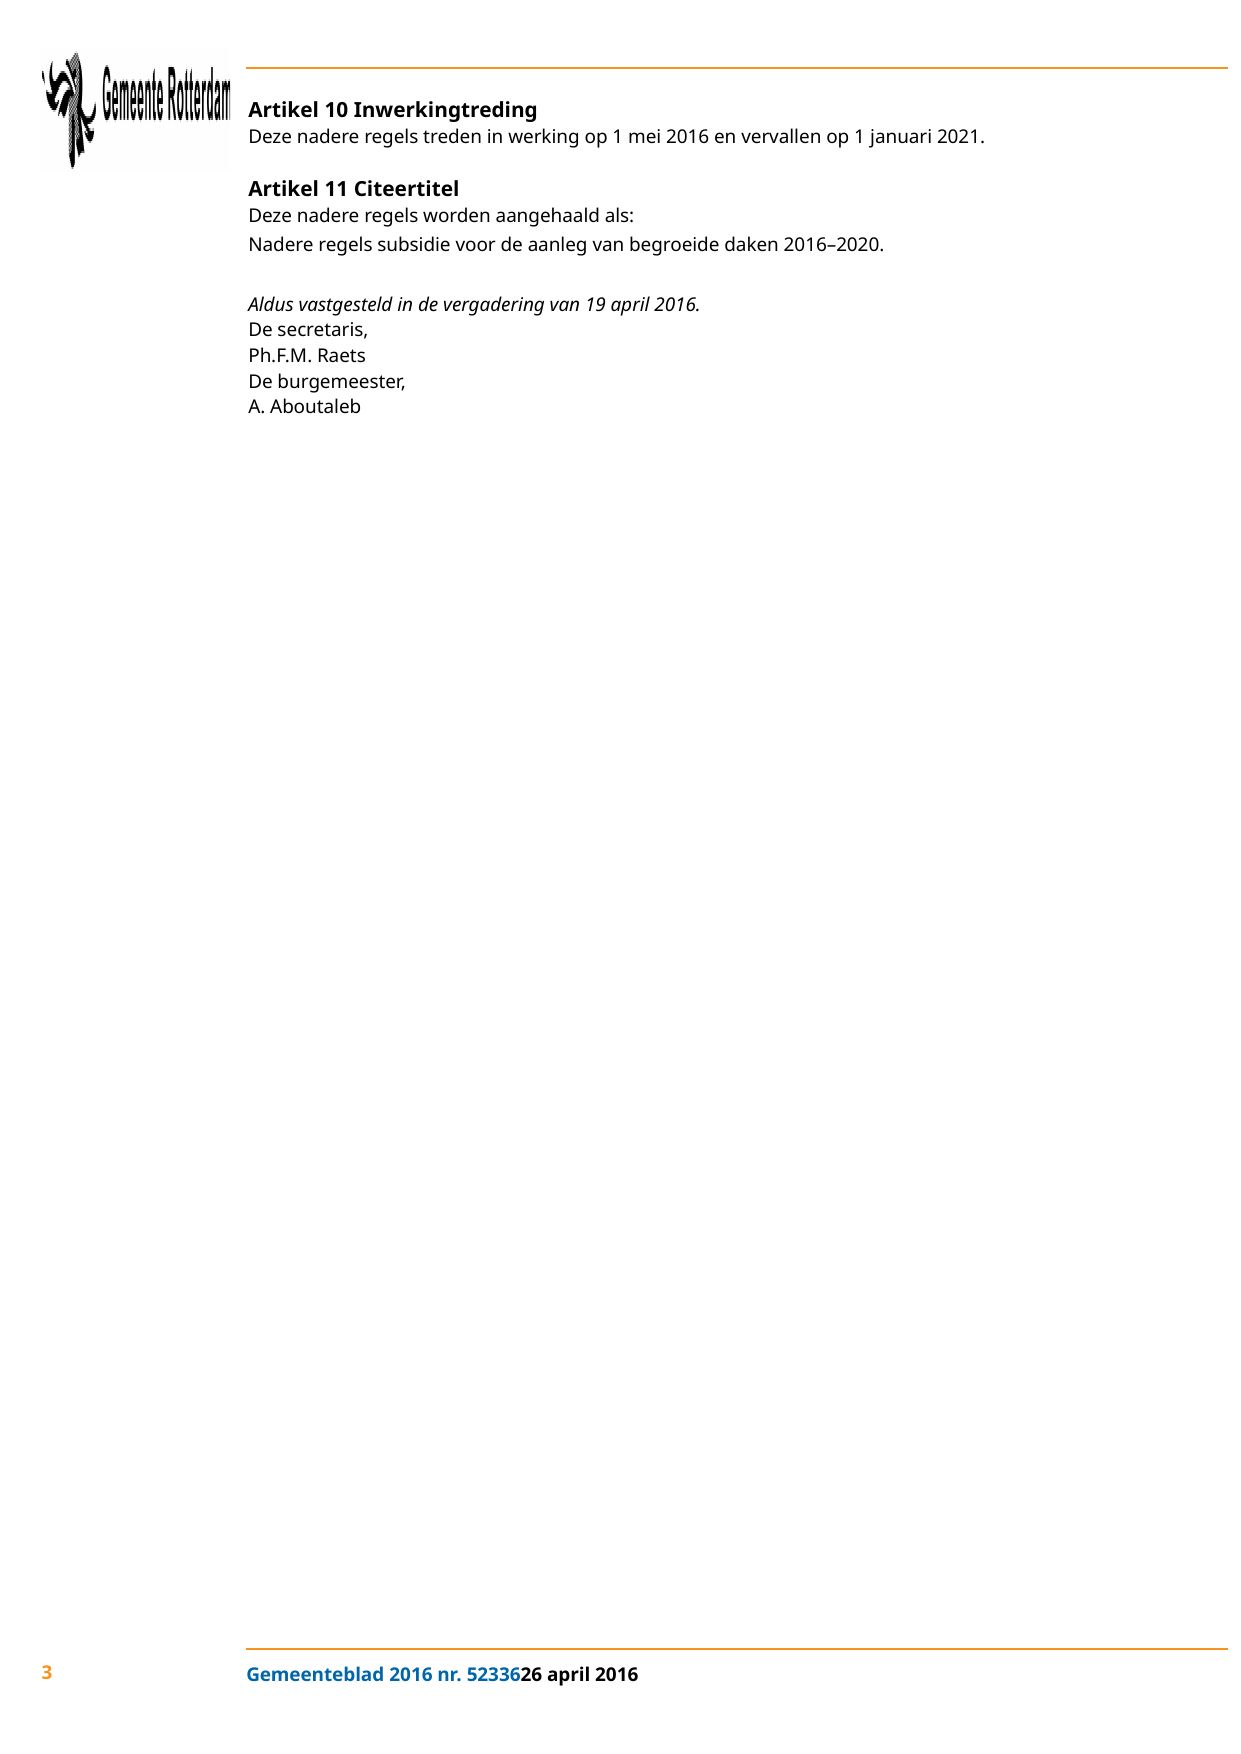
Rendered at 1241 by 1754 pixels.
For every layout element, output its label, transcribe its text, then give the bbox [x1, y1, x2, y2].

text Deze nadere regels worden aangehaald als: [248, 202, 1152, 228]
text A. Aboutaleb [248, 394, 1152, 419]
text De burgemeester, [248, 368, 1152, 394]
text Aldus vastgesteld in de vergadering van 19 april 2016. [248, 291, 1152, 317]
text Deze nadere regels treden in werking op 1 mei 2016 en vervallen op 1 januari 2021. [248, 123, 1152, 149]
text Artikel 11 Citeertitel [248, 174, 1152, 202]
picture [41, 47, 231, 172]
text De secretaris, [248, 317, 1152, 342]
text Artikel 10 Inwerkingtreding [248, 95, 1152, 123]
text Ph.F.M. Raets [248, 342, 1152, 368]
text Nadere regels subsidie voor de aanleg van begroeide daken 2016–2020. [248, 232, 1152, 257]
